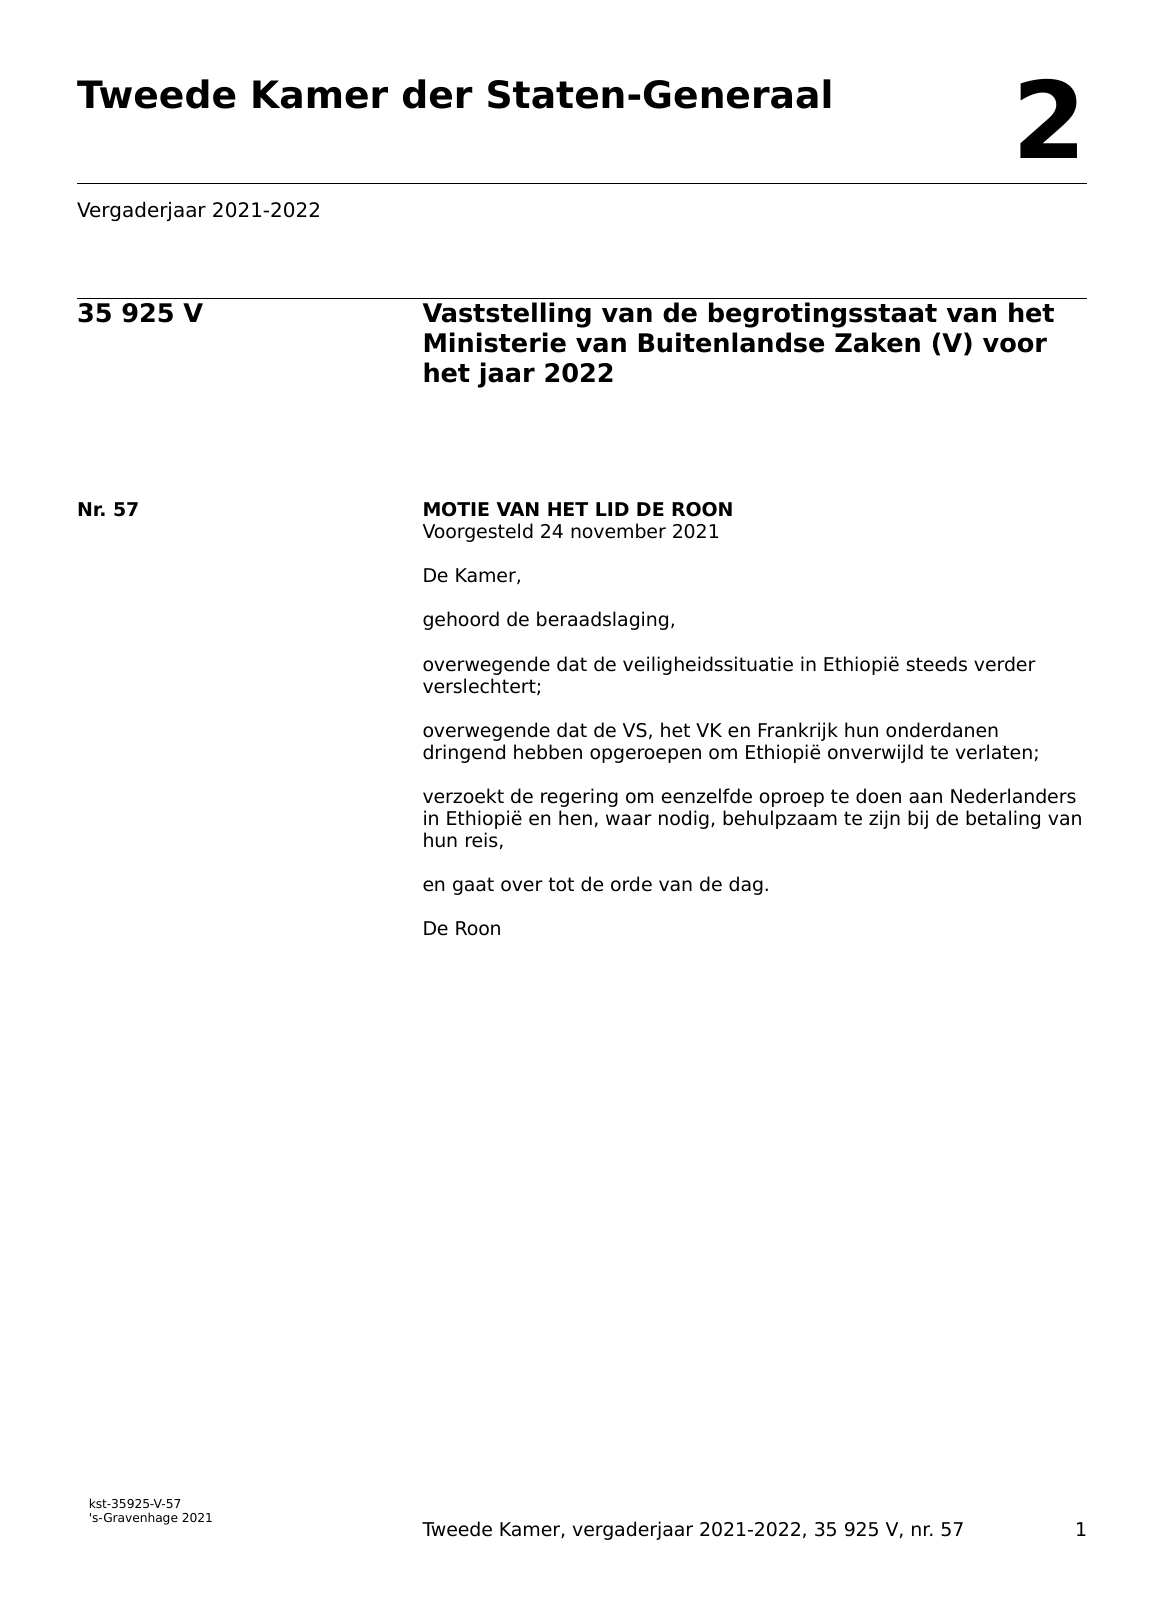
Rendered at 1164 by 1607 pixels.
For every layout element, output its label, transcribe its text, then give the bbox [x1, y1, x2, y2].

table_cell Vergaderjaar 2021-2022 [77, 184, 1087, 298]
text overwegende dat de VS, het VK en Frankrijk hun onderdanen dringend hebben opgeroepen om Ethiopië onverwijld te verlaten; [422, 720, 1087, 764]
text en gaat over tot de orde van de dag. [422, 874, 1087, 896]
text overwegende dat de veiligheidssituatie in Ethiopië steeds verder verslechtert; [422, 653, 1087, 697]
text De Kamer, [422, 565, 1087, 587]
table_header Tweede Kamer der Staten-Generaal [77, 59, 886, 183]
text De Roon [422, 918, 1087, 940]
text gehoord de beraadslaging, [422, 609, 1087, 631]
text Voorgesteld 24 november 2021 [422, 521, 1087, 543]
subtitle 35 925 V Vaststelling van de begrotingsstaat van het Ministerie van Buitenlandse Zaken (V) voor het jaar 2022 [77, 299, 1087, 388]
text 's-Gravenhage 2021 [88, 1511, 323, 1525]
text kst-35925-V-57 [88, 1497, 323, 1511]
text verzoekt de regering om eenzelfde oproep te doen aan Nederlanders in Ethiopië en hen, waar nodig, behulpzaam te zijn bij de betaling van hun reis, [422, 786, 1087, 852]
table_header 2 [886, 59, 1087, 183]
subtitle Nr. 57 MOTIE VAN HET LID DE ROON [77, 499, 1087, 521]
